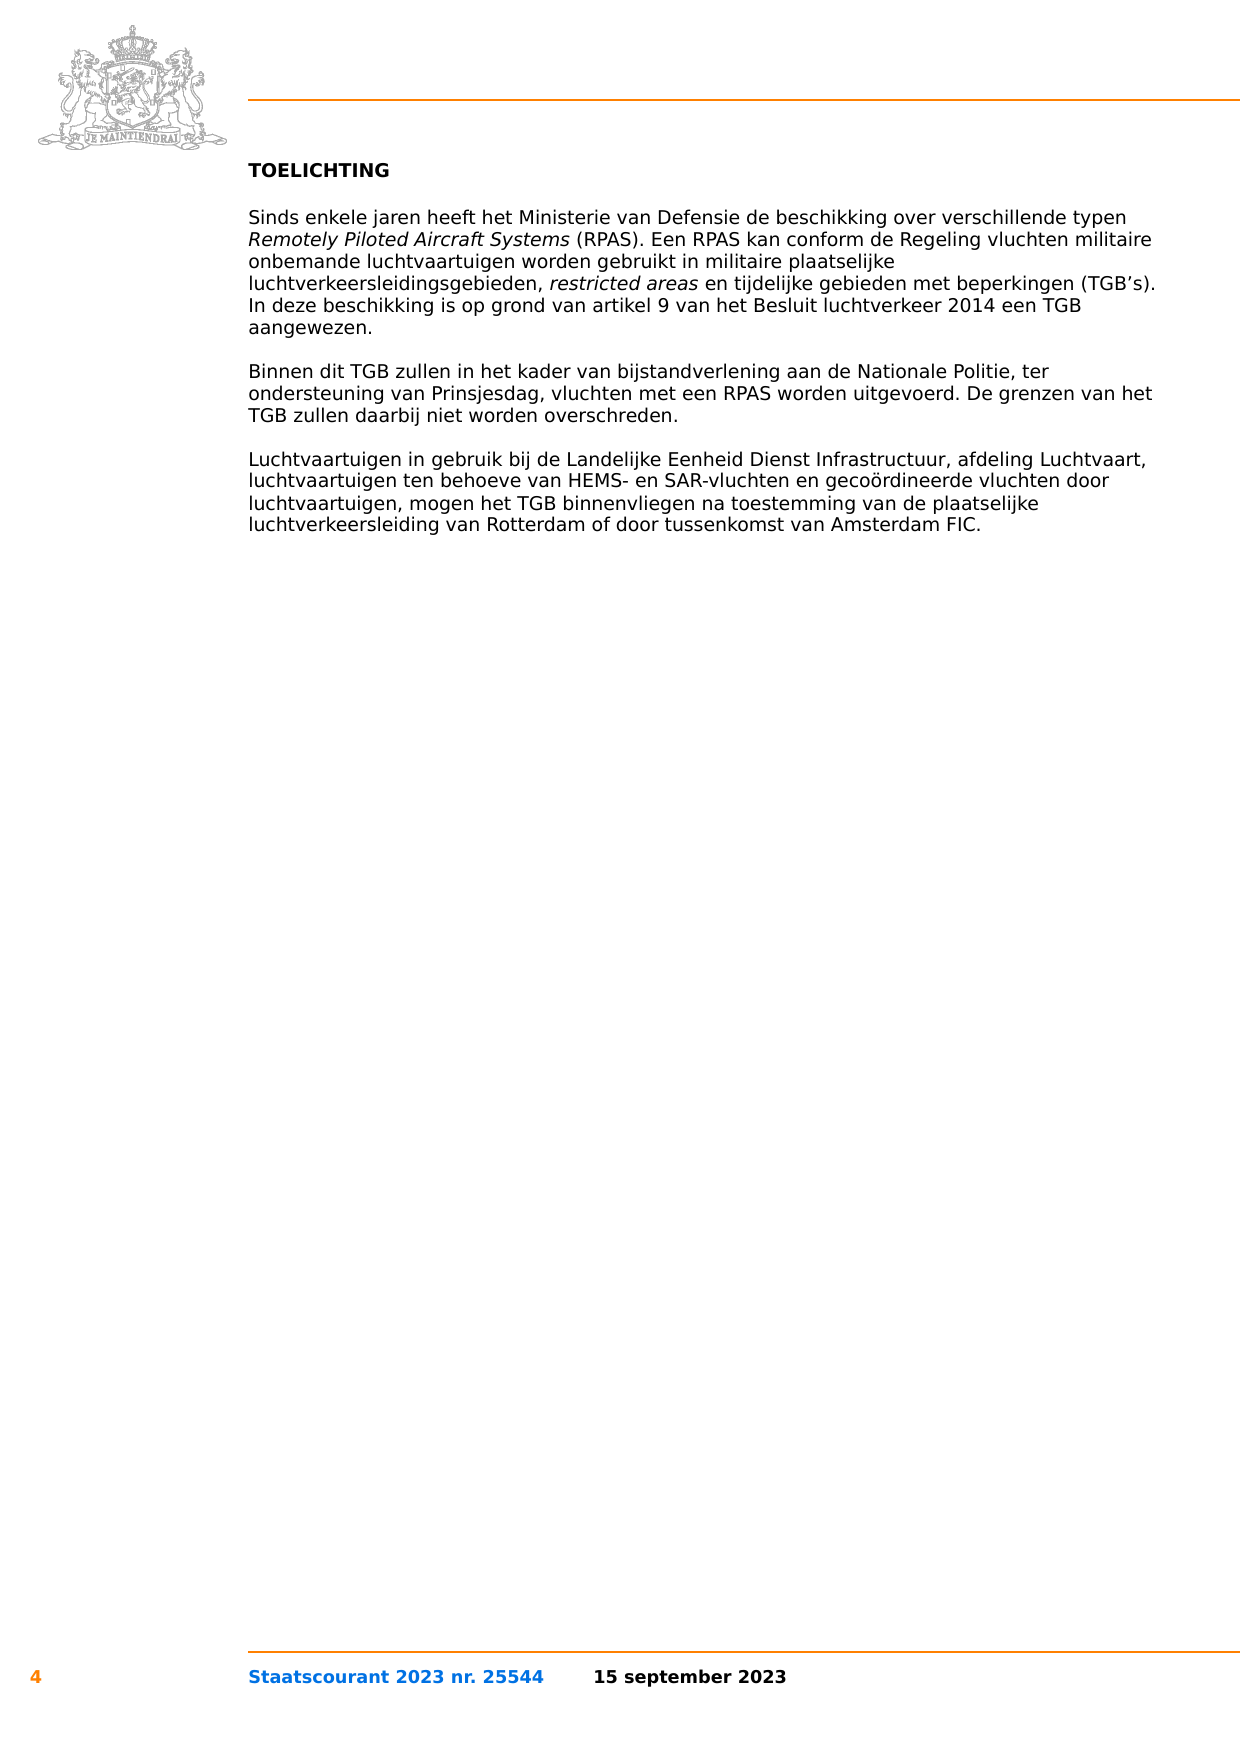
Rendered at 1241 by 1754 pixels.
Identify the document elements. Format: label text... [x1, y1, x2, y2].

subtitle TOELICHTING [248, 160, 1163, 182]
text Binnen dit TGB zullen in het kader van bijstandverlening aan de Nationale Politie, ter ondersteuning van Prinsjesdag, vluchten met een RPAS worden uitgevoerd. De grenzen van het TGB zullen daarbij niet worden overschreden. [248, 361, 1163, 427]
text Sinds enkele jaren heeft het Ministerie van Defensie de beschikking over verschillende typen Remotely Piloted Aircraft Systems (RPAS). Een RPAS kan conform de Regeling vluchten militaire onbemande luchtvaartuigen worden gebruikt in militaire plaatselijke luchtverkeersleidingsgebieden, restricted areas en tijdelijke gebieden met beperkingen (TGB’s). In deze beschikking is op grond van artikel 9 van het Besluit luchtverkeer 2014 een TGB aangewezen. [248, 207, 1163, 339]
picture [38, 25, 227, 150]
text Luchtvaartuigen in gebruik bij de Landelijke Eenheid Dienst Infrastructuur, afdeling Luchtvaart, luchtvaartuigen ten behoeve van HEMS- en SAR-vluchten en gecoördineerde vluchten door luchtvaartuigen, mogen het TGB binnenvliegen na toestemming van de plaatselijke luchtverkeersleiding van Rotterdam of door tussenkomst van Amsterdam FIC. [248, 448, 1163, 536]
